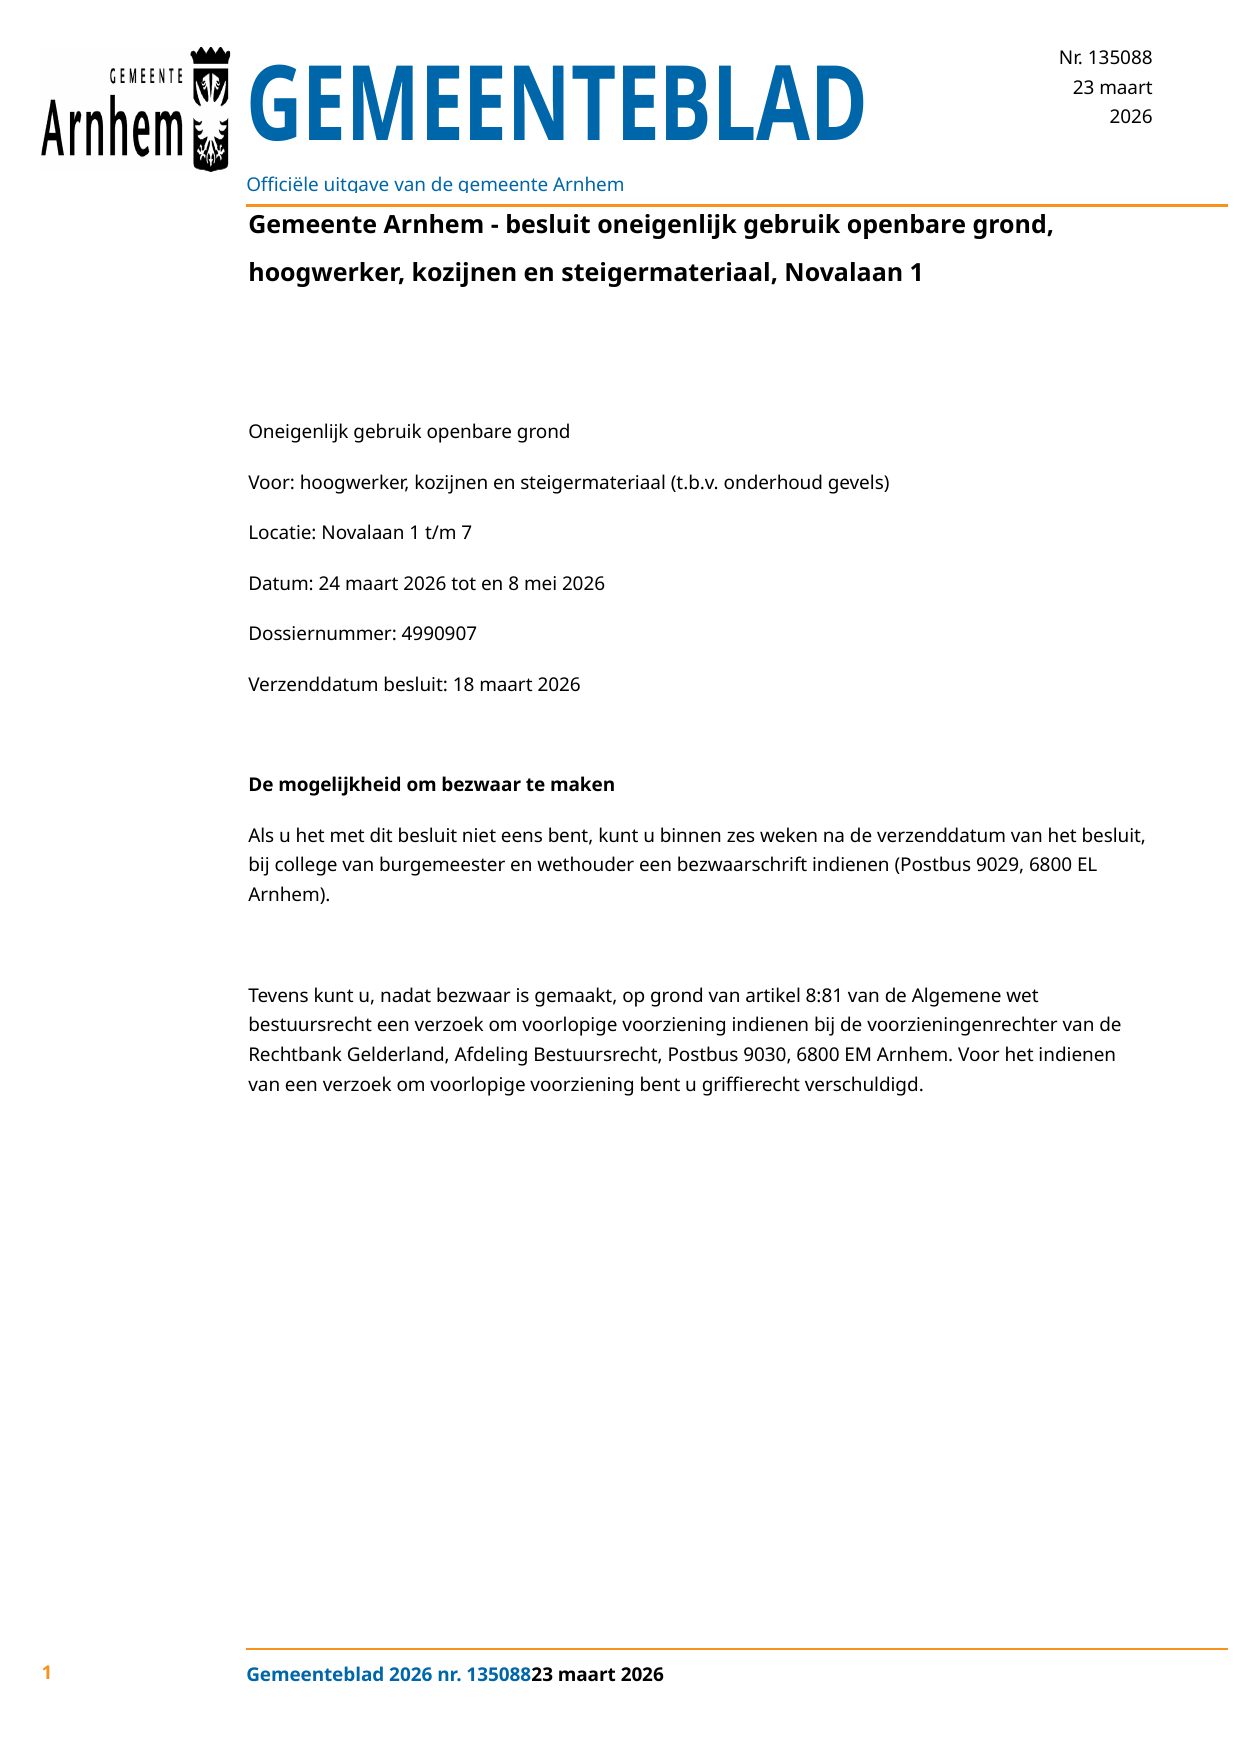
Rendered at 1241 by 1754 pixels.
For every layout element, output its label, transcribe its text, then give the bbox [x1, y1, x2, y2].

text De mogelijkheid om bezwaar te maken [248, 772, 1152, 797]
text Locatie: Novalaan 1 t/m 7 [248, 519, 1152, 545]
text Voor: hoogwerker, kozijnen en steigermateriaal (t.b.v. onderhoud gevels) [248, 469, 1152, 495]
text Tevens kunt u, nadat bezwaar is gemaakt, op grond van artikel 8:81 van de Algemene wet bestuursrecht een verzoek om voorlopige voorziening indienen bij de voorzieningenrechter van de Rechtbank Gelderland, Afdeling Bestuursrecht, Postbus 9030, 6800 EM Arnhem. Voor het indienen van een verzoek om voorlopige voorziening bent u griffierecht verschuldigd. [248, 982, 1152, 1097]
picture [41, 47, 231, 172]
text Verzenddatum besluit: 18 maart 2026 [248, 671, 1152, 697]
text Als u het met dit besluit niet eens bent, kunt u binnen zes weken na de verzenddatum van het besluit, bij college van burgemeester en wethouder een bezwaarschrift indienen (Postbus 9029, 6800 EL Arnhem). [248, 822, 1152, 907]
text Dossiernummer: 4990907 [248, 620, 1152, 646]
text Gemeente Arnhem - besluit oneigenlijk gebruik openbare grond, hoogwerker, kozijnen en steigermateriaal, Novalaan 1 [248, 207, 1152, 288]
text Oneigenlijk gebruik openbare grond [248, 419, 1152, 444]
text Datum: 24 maart 2026 tot en 8 mei 2026 [248, 570, 1152, 596]
